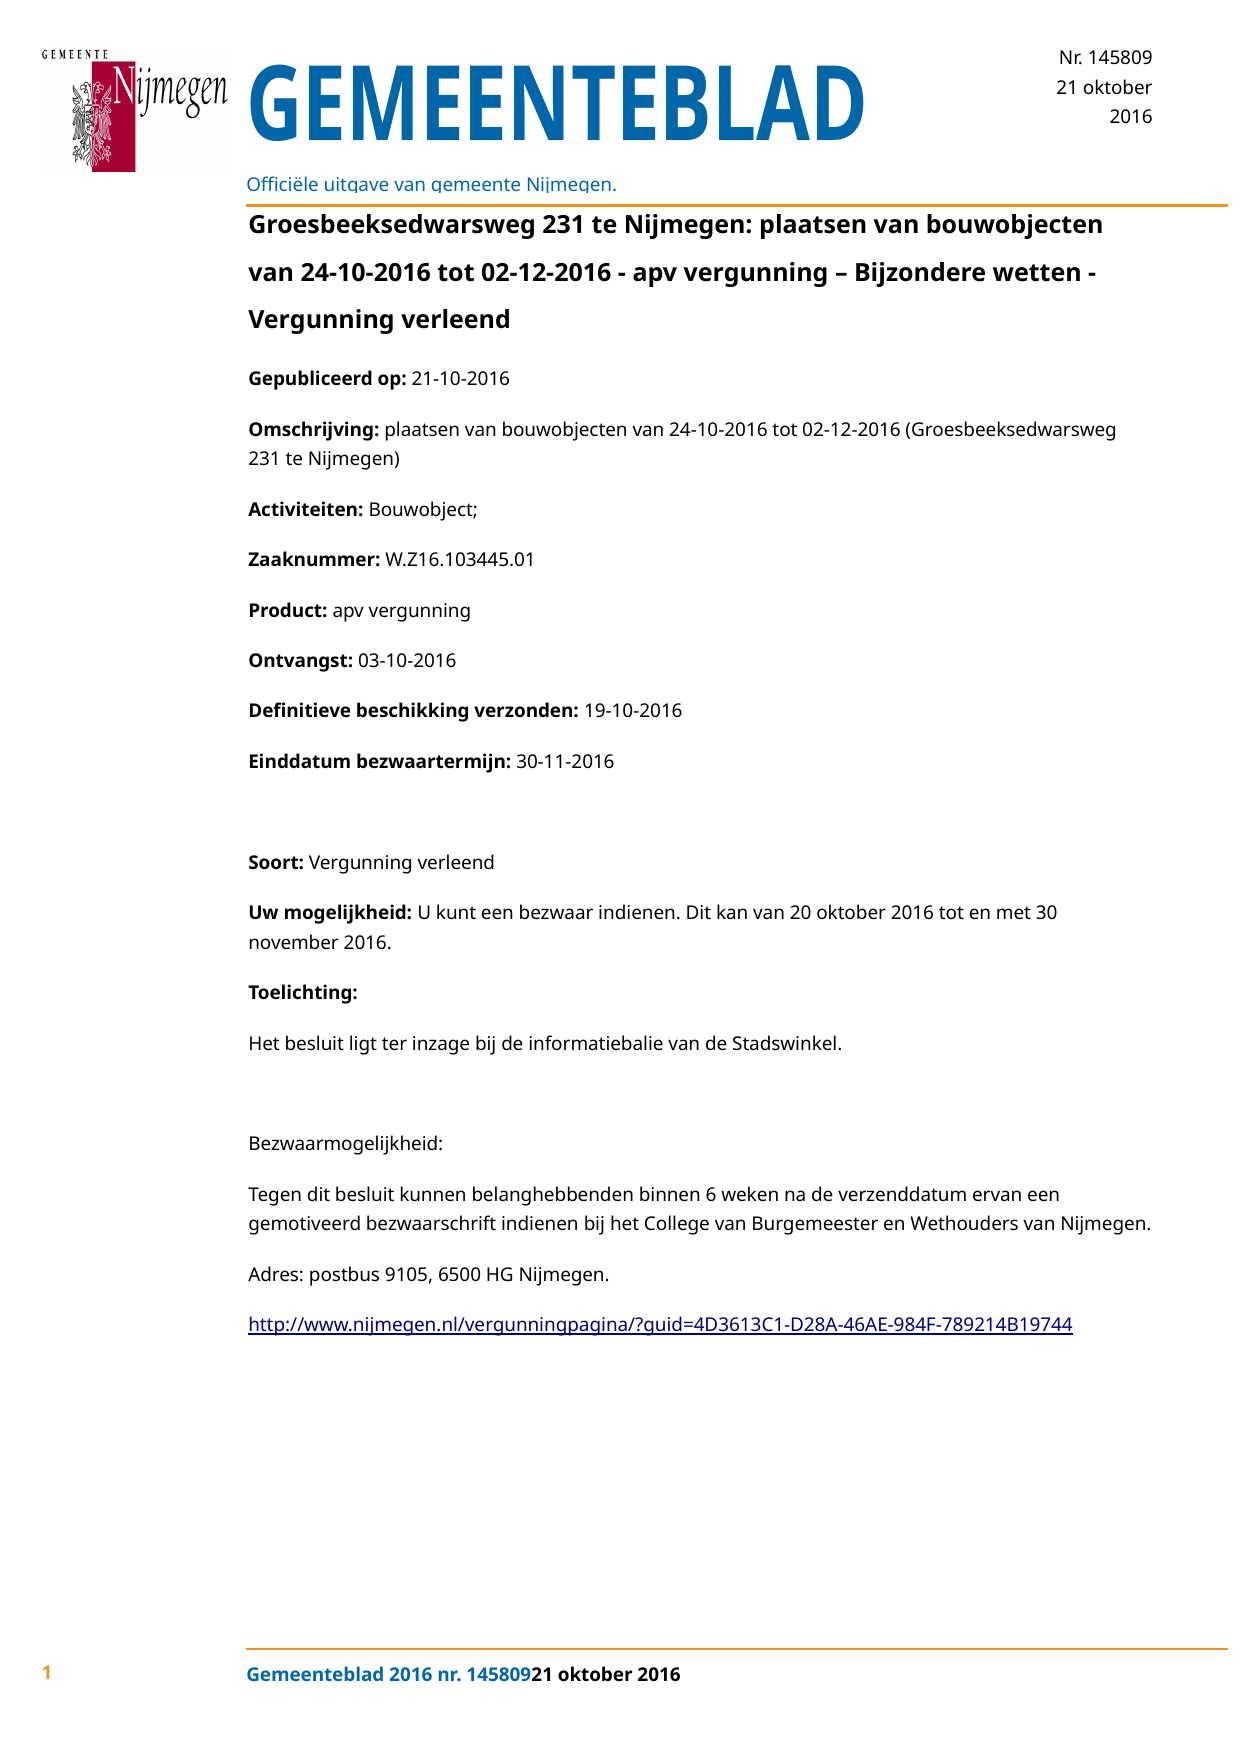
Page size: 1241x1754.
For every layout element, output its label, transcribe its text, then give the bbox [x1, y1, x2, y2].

text Ontvangst: 03-10-2016 [248, 647, 1152, 673]
text Tegen dit besluit kunnen belanghebbenden binnen 6 weken na de verzenddatum ervan een gemotiveerd bezwaarschrift indienen bij het College van Burgemeester en Wethouders van Nijmegen. [248, 1181, 1152, 1236]
picture [41, 47, 231, 172]
text Bezwaarmogelijkheid: [248, 1131, 1152, 1156]
text Adres: postbus 9105, 6500 HG Nijmegen. [248, 1261, 1152, 1287]
text Uw mogelijkheid: U kunt een bezwaar indienen. Dit kan van 20 oktober 2016 tot en met 30 november 2016. [248, 899, 1152, 954]
text Einddatum bezwaartermijn: 30-11-2016 [248, 748, 1152, 774]
text Groesbeeksedwarsweg 231 te Nijmegen: plaatsen van bouwobjecten van 24-10-2016 tot 02-12-2016 - apv vergunning – Bijzondere wetten - Vergunning verleend [248, 207, 1152, 336]
text Definitieve beschikking verzonden: 19-10-2016 [248, 698, 1152, 723]
text Toelichting: [248, 979, 1152, 1005]
text Activiteiten: Bouwobject; [248, 496, 1152, 522]
text Product: apv vergunning [248, 597, 1152, 622]
text Omschrijving: plaatsen van bouwobjecten van 24-10-2016 tot 02-12-2016 (Groesbeeksedwarsweg 231 te Nijmegen) [248, 416, 1152, 471]
text Zaaknummer: W.Z16.103445.01 [248, 546, 1152, 572]
text Gepubliceerd op: 21-10-2016 [248, 366, 1152, 391]
text http://www.nijmegen.nl/vergunningpagina/?guid=4D3613C1-D28A-46AE-984F-789214B19744 [248, 1311, 1152, 1337]
text Het besluit ligt ter inzage bij de informatiebalie van de Stadswinkel. [248, 1030, 1152, 1055]
text Soort: Vergunning verleend [248, 849, 1152, 874]
